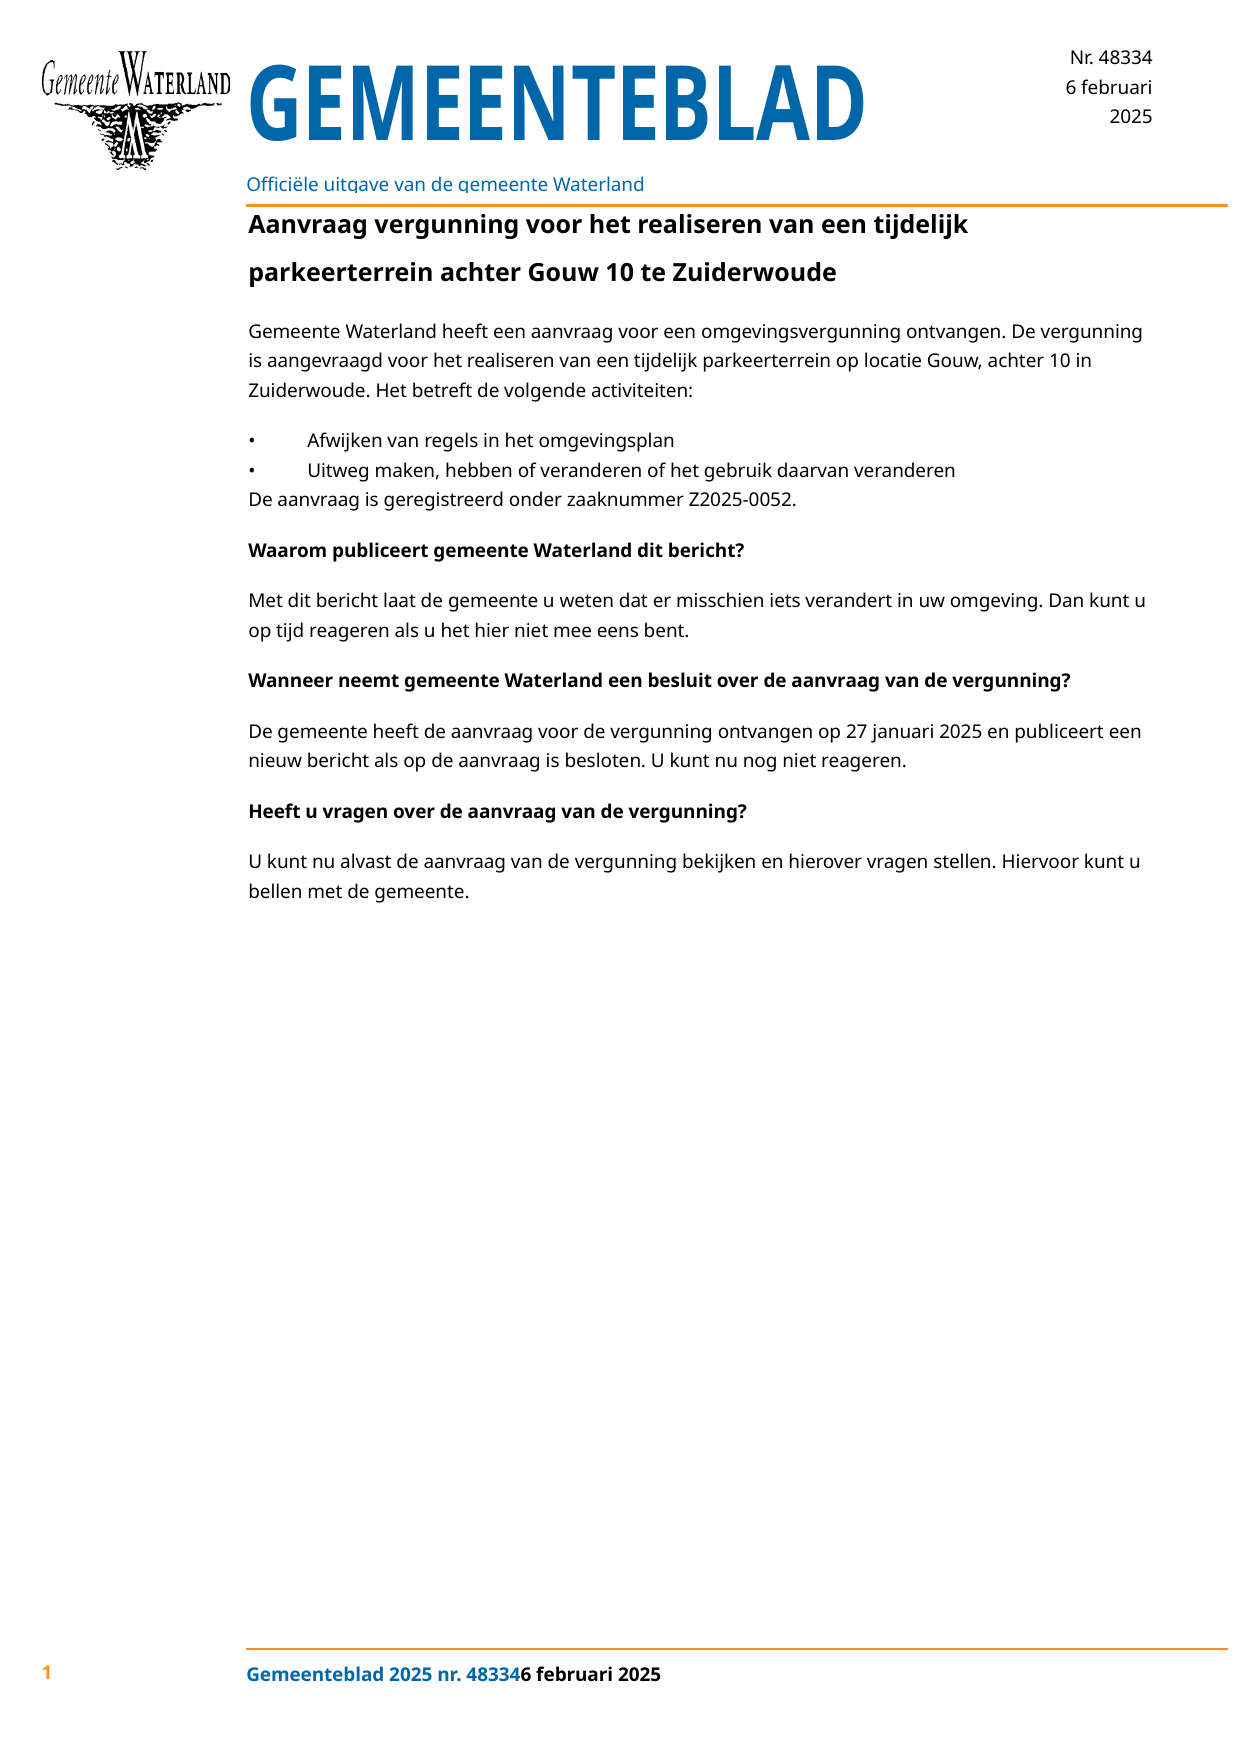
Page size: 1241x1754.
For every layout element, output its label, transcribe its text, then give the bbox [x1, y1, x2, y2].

text Waarom publiceert gemeente Waterland dit bericht? [248, 537, 1152, 563]
text De gemeente heeft de aanvraag voor de vergunning ontvangen op 27 januari 2025 en publiceert een nieuw bericht als op de aanvraag is besloten. U kunt nu nog niet reageren. [248, 718, 1152, 773]
text Gemeente Waterland heeft een aanvraag voor een omgevingsvergunning ontvangen. De vergunning is aangevraagd voor het realiseren van een tijdelijk parkeerterrein op locatie Gouw, achter 10 in Zuiderwoude. Het betreft de volgende activiteiten: [248, 318, 1152, 403]
text Met dit bericht laat de gemeente u weten dat er misschien iets verandert in uw omgeving. Dan kunt u op tijd reageren als u het hier niet mee eens bent. [248, 587, 1152, 643]
text Heeft u vragen over de aanvraag van de vergunning? [248, 798, 1152, 824]
list Uitweg maken, hebben of veranderen of het gebruik daarvan veranderen [248, 457, 1152, 483]
text De aanvraag is geregistreerd onder zaaknummer Z2025-0052. [248, 487, 1152, 512]
text Aanvraag vergunning voor het realiseren van een tijdelijk parkeerterrein achter Gouw 10 te Zuiderwoude [248, 207, 1152, 288]
text U kunt nu alvast de aanvraag van de vergunning bekijken en hierover vragen stellen. Hiervoor kunt u bellen met de gemeente. [248, 848, 1152, 904]
picture [41, 47, 231, 172]
list Afwijken van regels in het omgevingsplan [248, 427, 1152, 453]
text Wanneer neemt gemeente Waterland een besluit over de aanvraag van de vergunning? [248, 667, 1152, 693]
